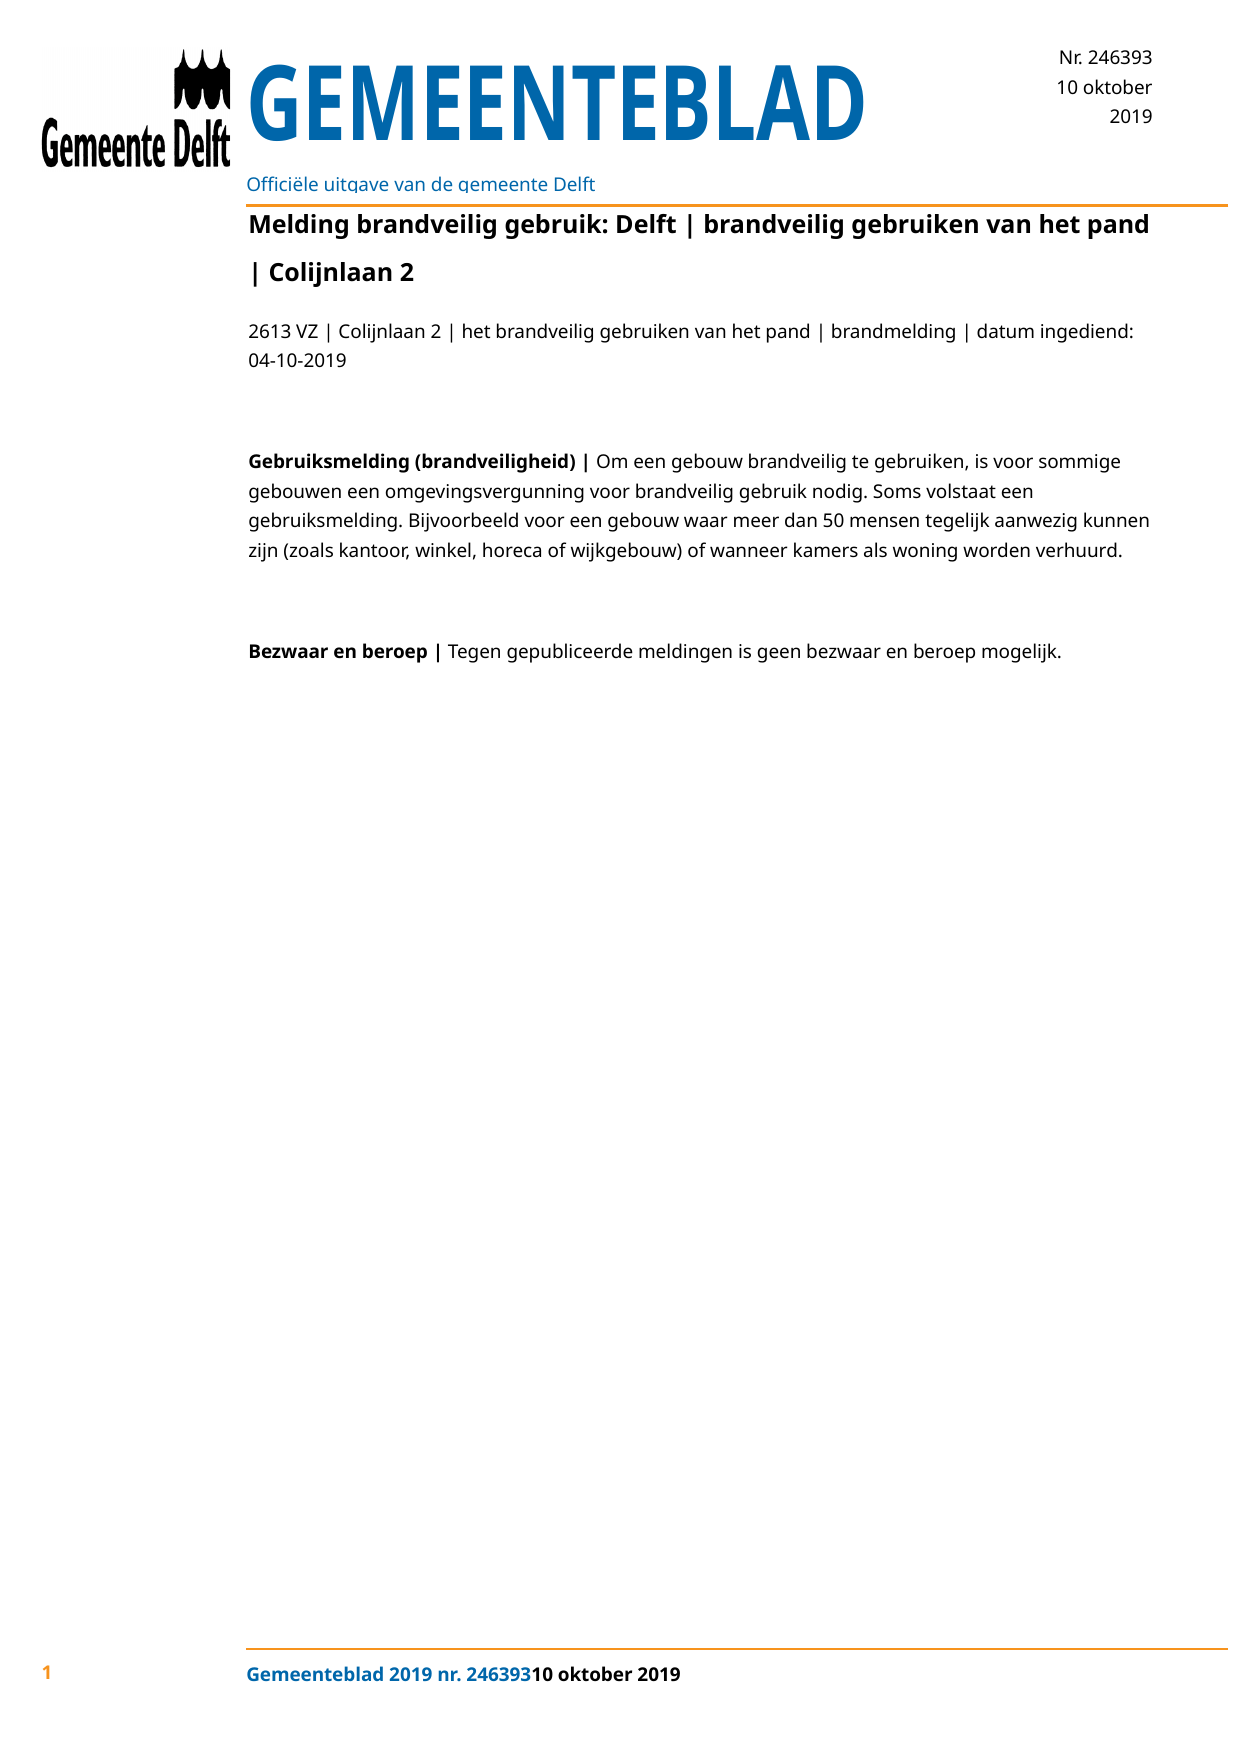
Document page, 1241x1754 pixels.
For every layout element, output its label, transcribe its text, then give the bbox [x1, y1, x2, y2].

picture [41, 47, 231, 172]
text 2613 VZ | Colijnlaan 2 | het brandveilig gebruiken van het pand | brandmelding | datum ingediend: 04-10-2019 [248, 318, 1152, 373]
text Gebruiksmelding (brandveiligheid) | Om een gebouw brandveilig te gebruiken, is voor sommige gebouwen een omgevingsvergunning voor brandveilig gebruik nodig. Soms volstaat een gebruiksmelding. Bijvoorbeeld voor een gebouw waar meer dan 50 mensen tegelijk aanwezig kunnen zijn (zoals kantoor, winkel, horeca of wijkgebouw) of wanneer kamers als woning worden verhuurd. [248, 448, 1152, 563]
text Melding brandveilig gebruik: Delft | brandveilig gebruiken van het pand | Colijnlaan 2 [248, 207, 1152, 288]
text Bezwaar en beroep | Tegen gepubliceerde meldingen is geen bezwaar en beroep mogelijk. [248, 638, 1152, 664]
